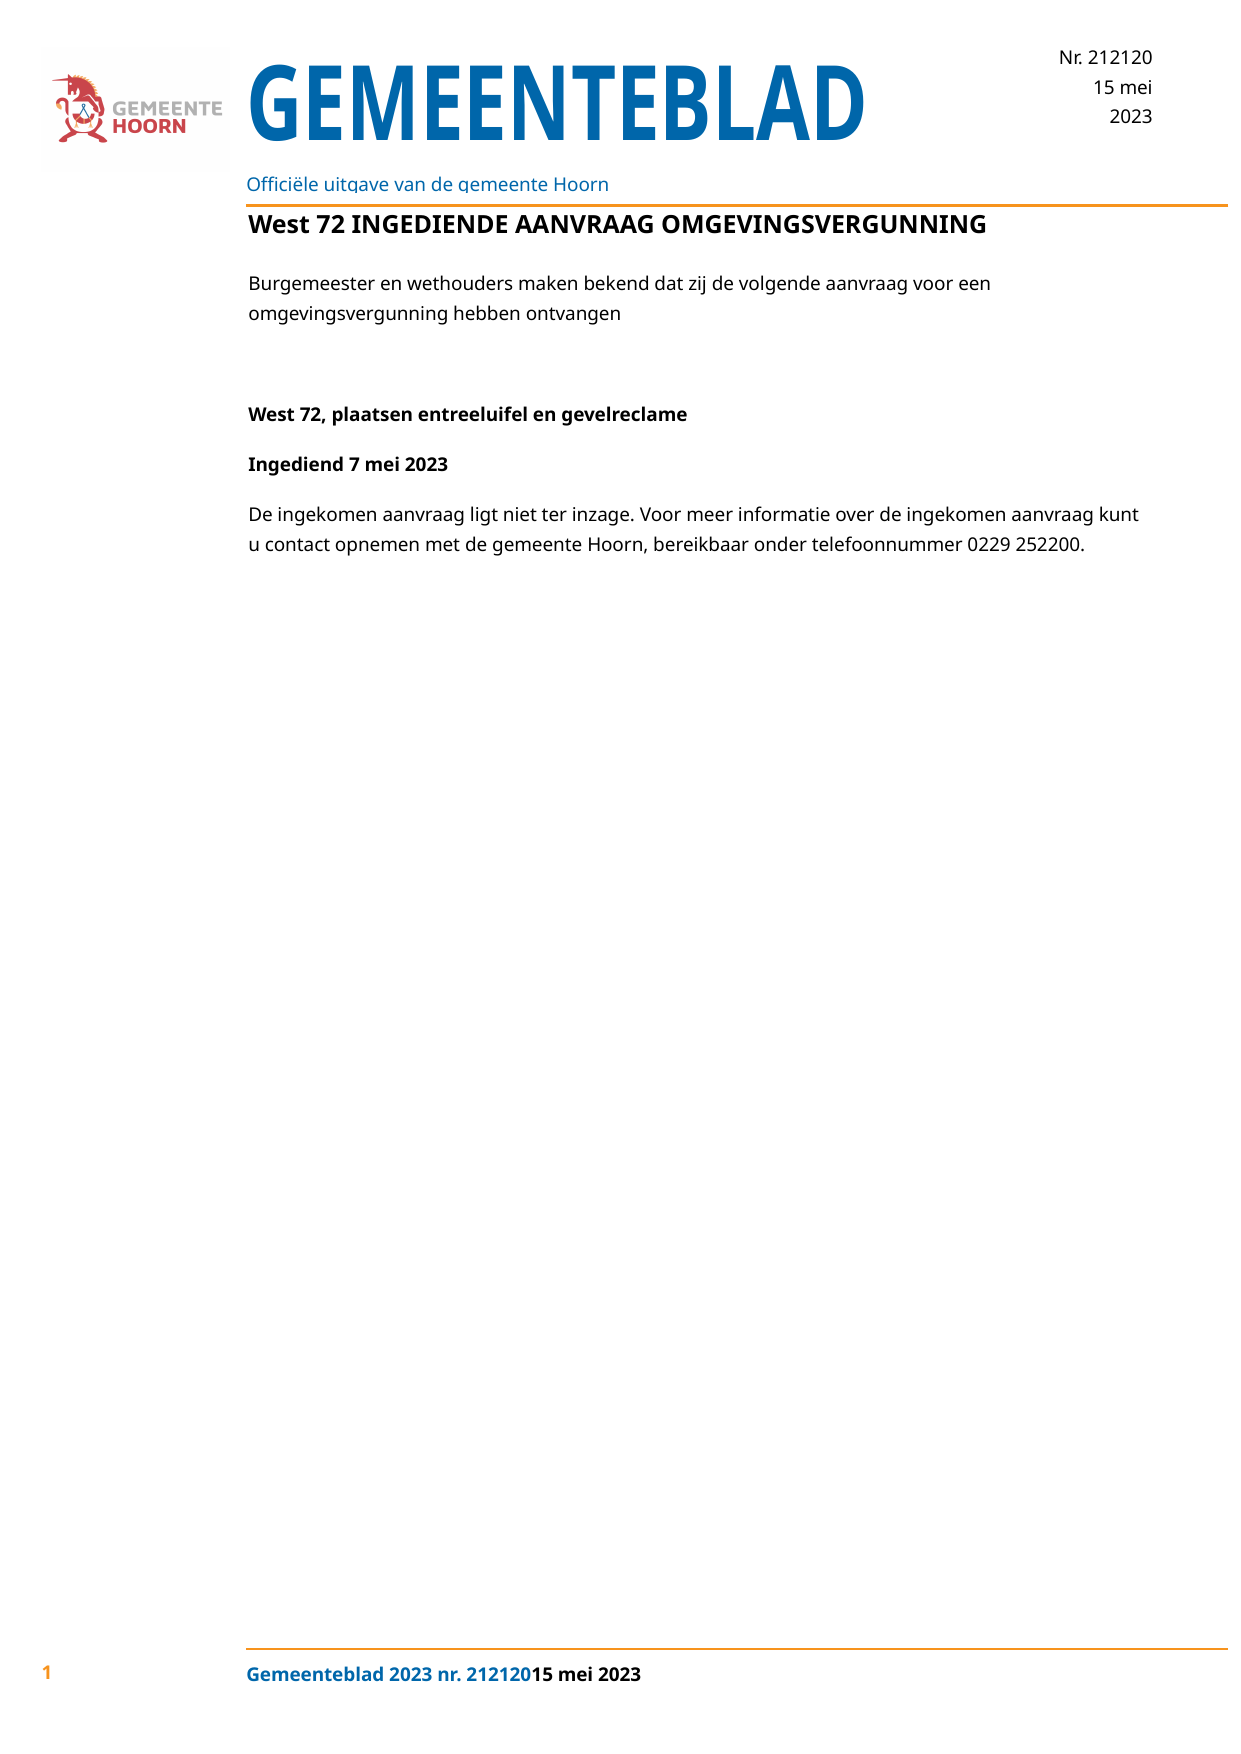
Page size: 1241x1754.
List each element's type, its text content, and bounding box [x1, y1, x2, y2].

picture [41, 47, 231, 172]
text Burgemeester en wethouders maken bekend dat zij de volgende aanvraag voor een omgevingsvergunning hebben ontvangen [248, 270, 1152, 326]
text De ingekomen aanvraag ligt niet ter inzage. Voor meer informatie over de ingekomen aanvraag kunt u contact opnemen met de gemeente Hoorn, bereikbaar onder telefoonnummer 0229 252200. [248, 502, 1152, 557]
text West 72, plaatsen entreeluifel en gevelreclame [248, 401, 1152, 426]
text West 72 INGEDIENDE AANVRAAG OMGEVINGSVERGUNNING [248, 207, 1152, 241]
text Ingediend 7 mei 2023 [248, 451, 1152, 477]
